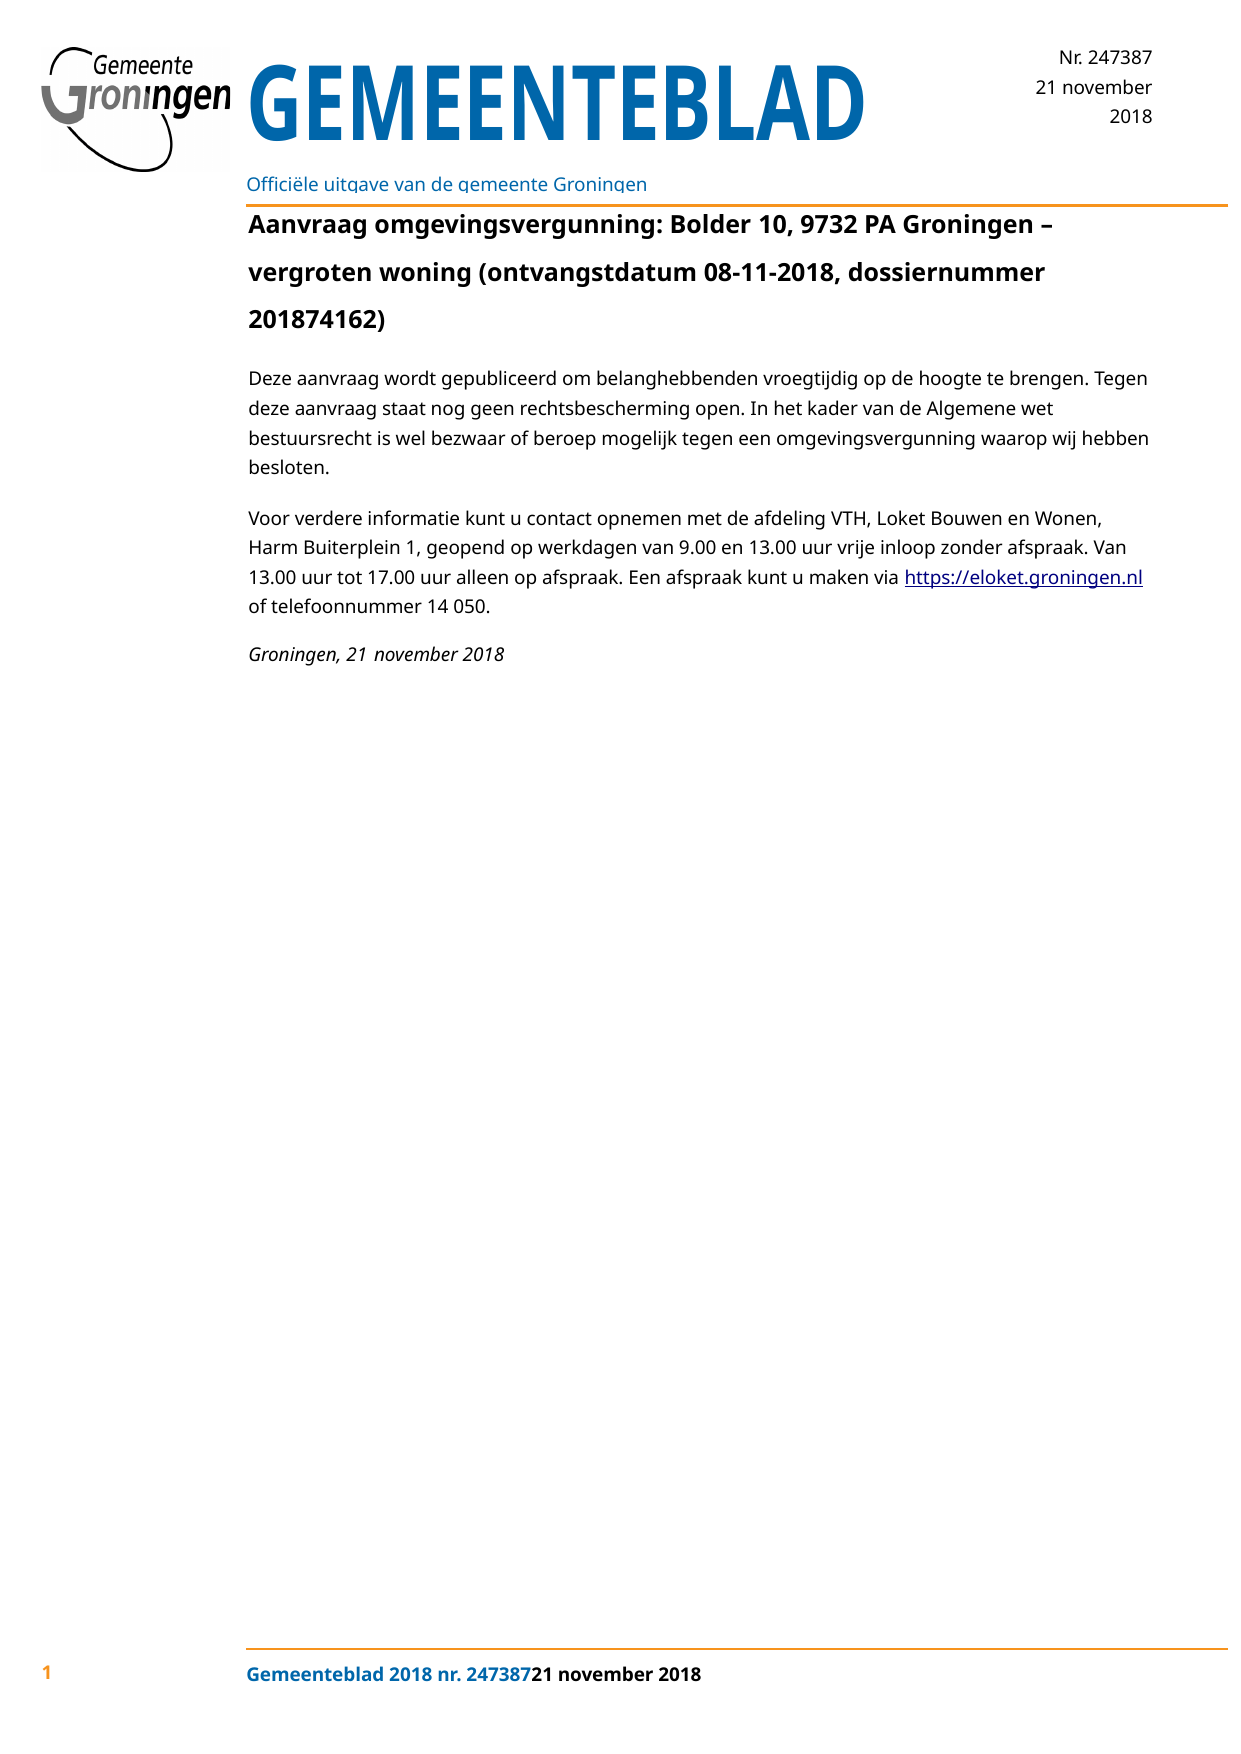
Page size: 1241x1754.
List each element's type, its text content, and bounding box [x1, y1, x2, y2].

picture [41, 47, 231, 172]
text Aanvraag omgevingsvergunning: Bolder 10, 9732 PA Groningen – vergroten woning (ontvangstdatum 08-11-2018, dossiernummer 201874162) [248, 207, 1152, 336]
text Deze aanvraag wordt gepubliceerd om belanghebbenden vroegtijdig op de hoogte te brengen. Tegen deze aanvraag staat nog geen rechtsbescherming open. In het kader van de Algemene wet bestuursrecht is wel bezwaar of beroep mogelijk tegen een omgevingsvergunning waarop wij hebben besloten. [248, 366, 1152, 480]
text Voor verdere informatie kunt u contact opnemen met de afdeling VTH, Loket Bouwen en Wonen, Harm Buiterplein 1, geopend op werkdagen van 9.00 en 13.00 uur vrije inloop zonder afspraak. Van 13.00 uur tot 17.00 uur alleen op afspraak. Een afspraak kunt u maken via https://eloket.groningen.nl of telefoonnummer 14 050. [248, 505, 1152, 619]
text Groningen, 21 november 2018 [248, 641, 1152, 667]
